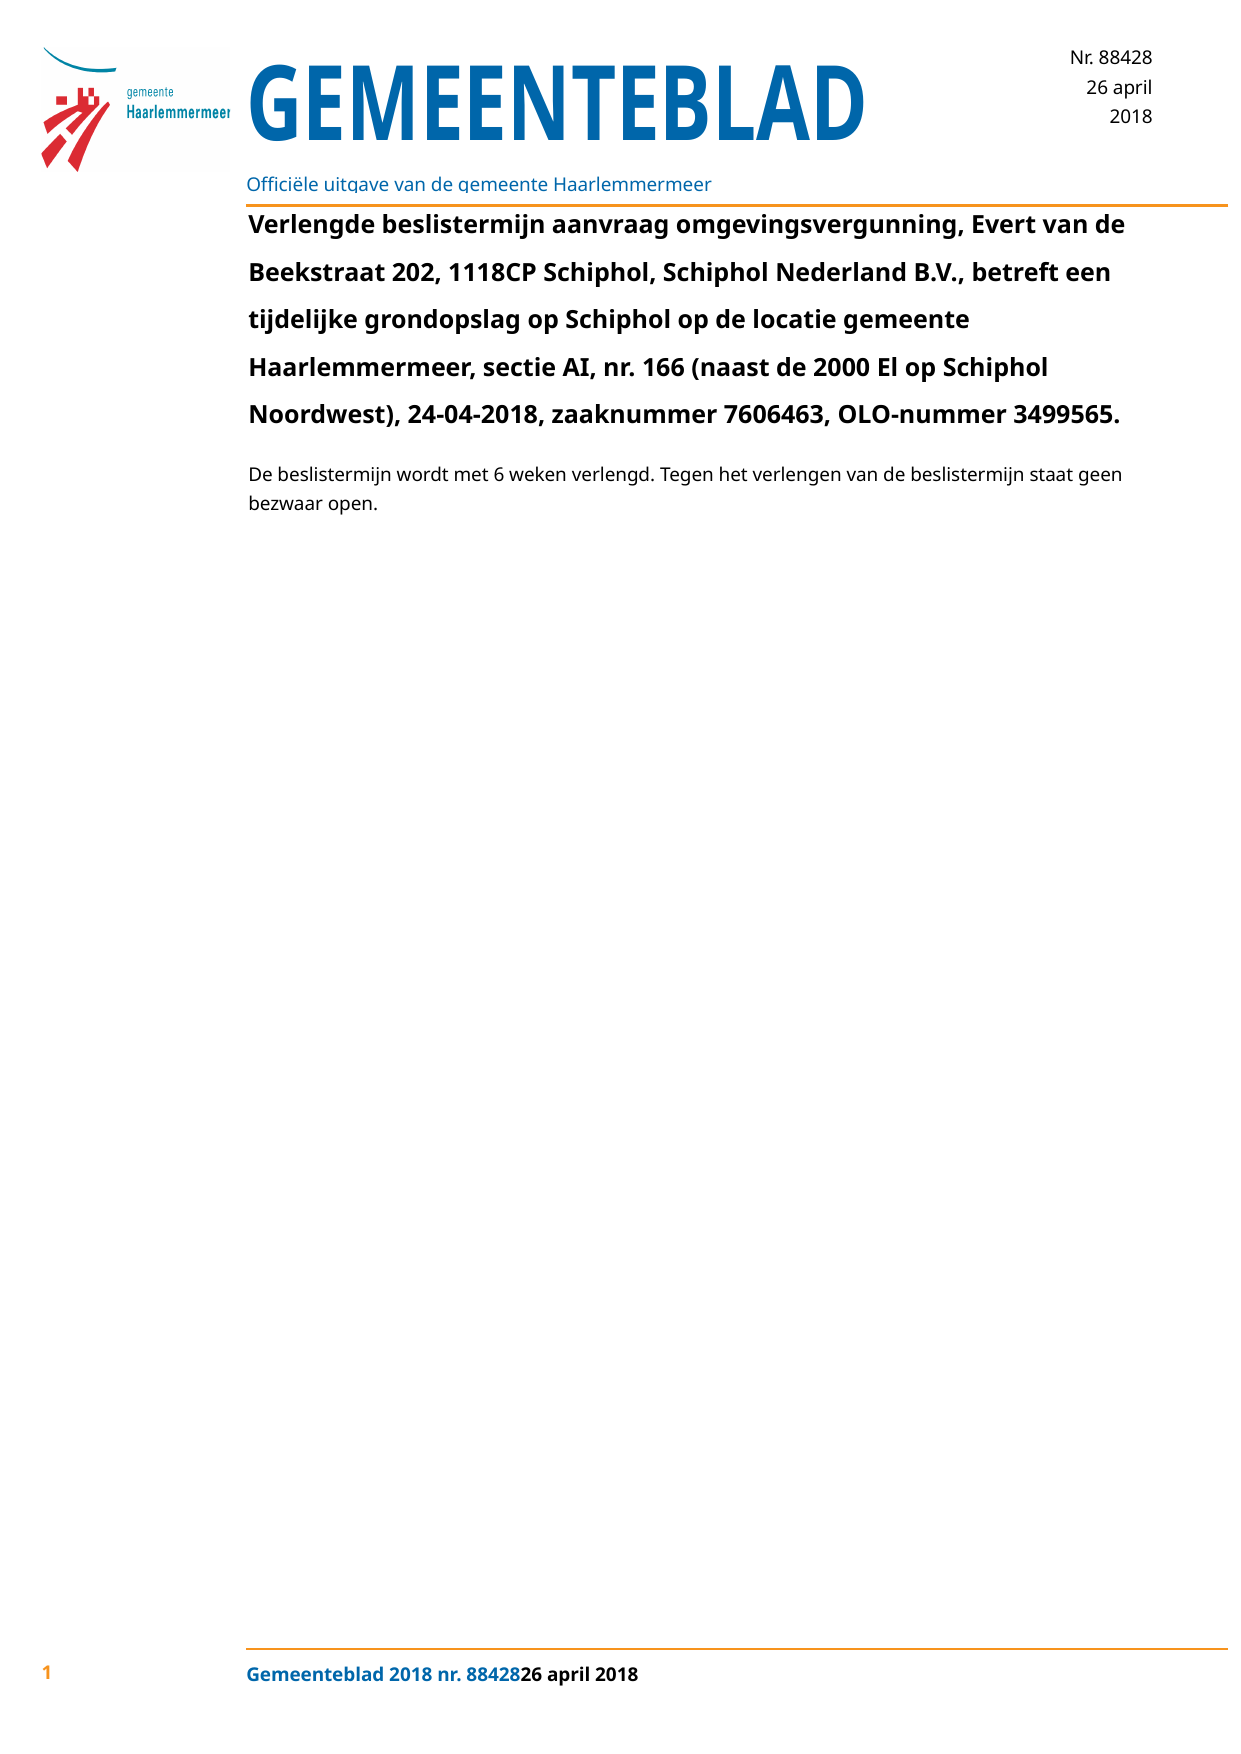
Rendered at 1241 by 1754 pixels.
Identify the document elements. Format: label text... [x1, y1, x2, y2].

text Verlengde beslistermijn aanvraag omgevingsvergunning, Evert van de Beekstraat 202, 1118CP Schiphol, Schiphol Nederland B.V., betreft een tijdelijke grondopslag op Schiphol op de locatie gemeente Haarlemmermeer, sectie AI, nr. 166 (naast de 2000 El op Schiphol Noordwest), 24-04-2018, zaaknummer 7606463, OLO-nummer 3499565. [248, 207, 1152, 431]
text De beslistermijn wordt met 6 weken verlengd. Tegen het verlengen van de beslistermijn staat geen bezwaar open. [248, 461, 1152, 516]
picture [41, 47, 231, 172]
